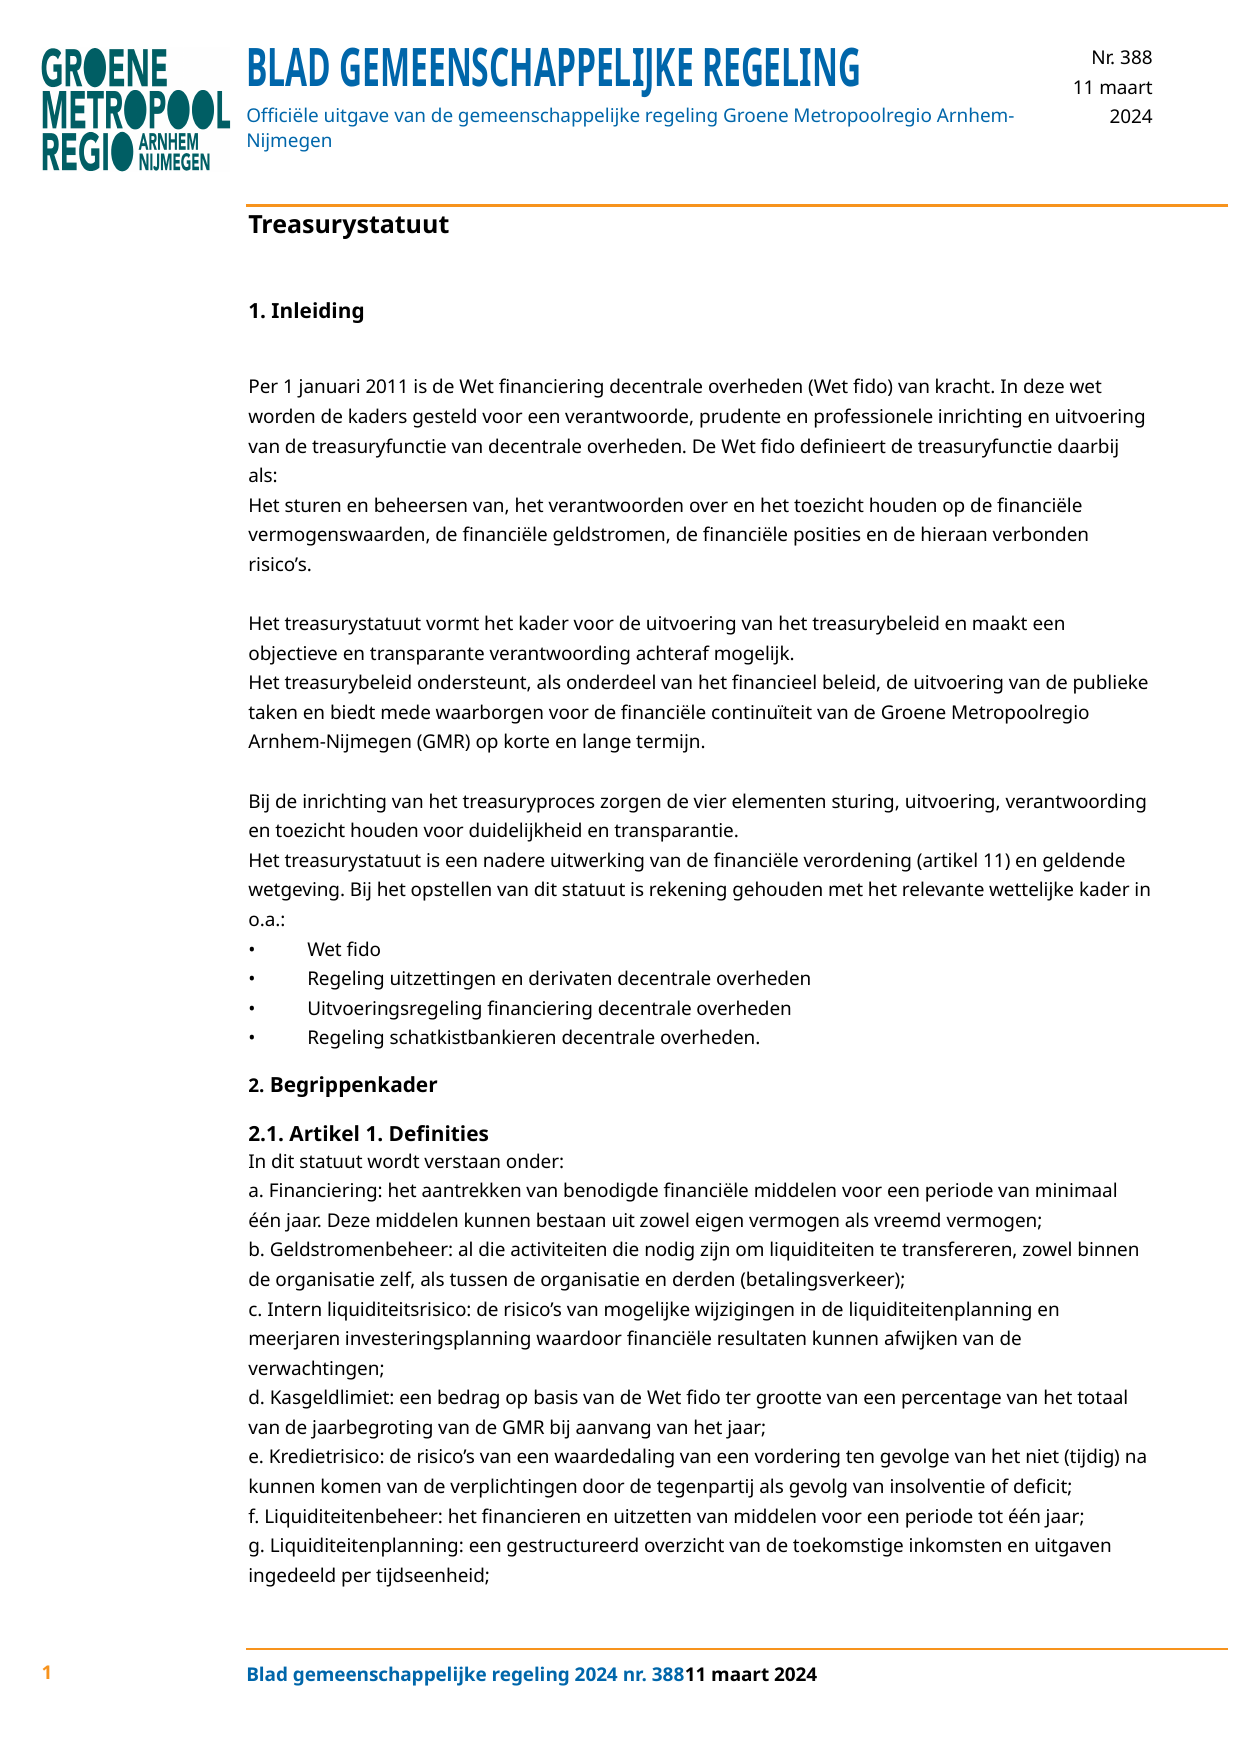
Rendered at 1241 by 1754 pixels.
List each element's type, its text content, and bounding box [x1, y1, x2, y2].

list Regeling uitzettingen en derivaten decentrale overheden [248, 965, 1152, 991]
text Het treasurystatuut is een nadere uitwerking van de financiële verordening (artikel 11) en geldende wetgeving. Bij het opstellen van dit statuut is rekening gehouden met het relevante wettelijke kader in o.a.: [248, 847, 1152, 932]
text Het treasurybeleid ondersteunt, als onderdeel van het financieel beleid, de uitvoering van de publieke taken en biedt mede waarborgen voor de financiële continuïteit van de Groene Metropoolregio Arnhem-Nijmegen (GMR) op korte en lange termijn. [248, 669, 1152, 754]
text f. Liquiditeitenbeheer: het financieren en uitzetten van middelen voor een periode tot één jaar; [248, 1503, 1152, 1529]
text Het sturen en beheersen van, het verantwoorden over en het toezicht houden op de financiële vermogenswaarden, de financiële geldstromen, de financiële posities en de hieraan verbonden risico’s. [248, 492, 1152, 577]
list Uitvoeringsregeling financiering decentrale overheden [248, 995, 1152, 1021]
text Per 1 januari 2011 is de Wet financiering decentrale overheden (Wet fido) van kracht. In deze wet worden de kaders gesteld voor een verantwoorde, prudente en professionele inrichting en uitvoering van de treasuryfunctie van decentrale overheden. De Wet fido definieert de treasuryfunctie daarbij als: [248, 374, 1152, 488]
text 2.1. Artikel 1. Definities [248, 1119, 1152, 1148]
text In dit statuut wordt verstaan onder: [248, 1148, 1152, 1174]
text g. Liquiditeitenplanning: een gestructureerd overzicht van de toekomstige inkomsten en uitgaven ingedeeld per tijdseenheid; [248, 1532, 1152, 1588]
text c. Intern liquiditeitsrisico: de risico’s van mogelijke wijzigingen in de liquiditeitenplanning en meerjaren investeringsplanning waardoor financiële resultaten kunnen afwijken van de verwachtingen; [248, 1296, 1152, 1381]
text Het treasurystatuut vormt het kader voor de uitvoering van het treasurybeleid en maakt een objectieve en transparante verantwoording achteraf mogelijk. [248, 610, 1152, 666]
list Wet fido [248, 936, 1152, 962]
text Bij de inrichting van het treasuryproces zorgen de vier elementen sturing, uitvoering, verantwoording en toezicht houden voor duidelijkheid en transparantie. [248, 788, 1152, 843]
text d. Kasgeldlimiet: een bedrag op basis van de Wet fido ter grootte van een percentage van het totaal van de jaarbegroting van de GMR bij aanvang van het jaar; [248, 1384, 1152, 1440]
text 2. Begrippenkader [248, 1070, 1152, 1099]
text a. Financiering: het aantrekken van benodigde financiële middelen voor een periode van minimaal één jaar. Deze middelen kunnen bestaan uit zowel eigen vermogen als vreemd vermogen; [248, 1177, 1152, 1233]
text e. Kredietrisico: de risico’s van een waardedaling van een vordering ten gevolge van het niet (tijdig) na kunnen komen van de verplichtingen door de tegenpartij als gevolg van insolventie of deficit; [248, 1444, 1152, 1499]
list Regeling schatkistbankieren decentrale overheden. [248, 1024, 1152, 1050]
picture [41, 47, 231, 172]
text b. Geldstromenbeheer: al die activiteiten die nodig zijn om liquiditeiten te transfereren, zowel binnen de organisatie zelf, als tussen de organisatie en derden (betalingsverkeer); [248, 1237, 1152, 1292]
text Treasurystatuut [248, 207, 1152, 241]
text 1. Inleiding [248, 296, 1152, 324]
